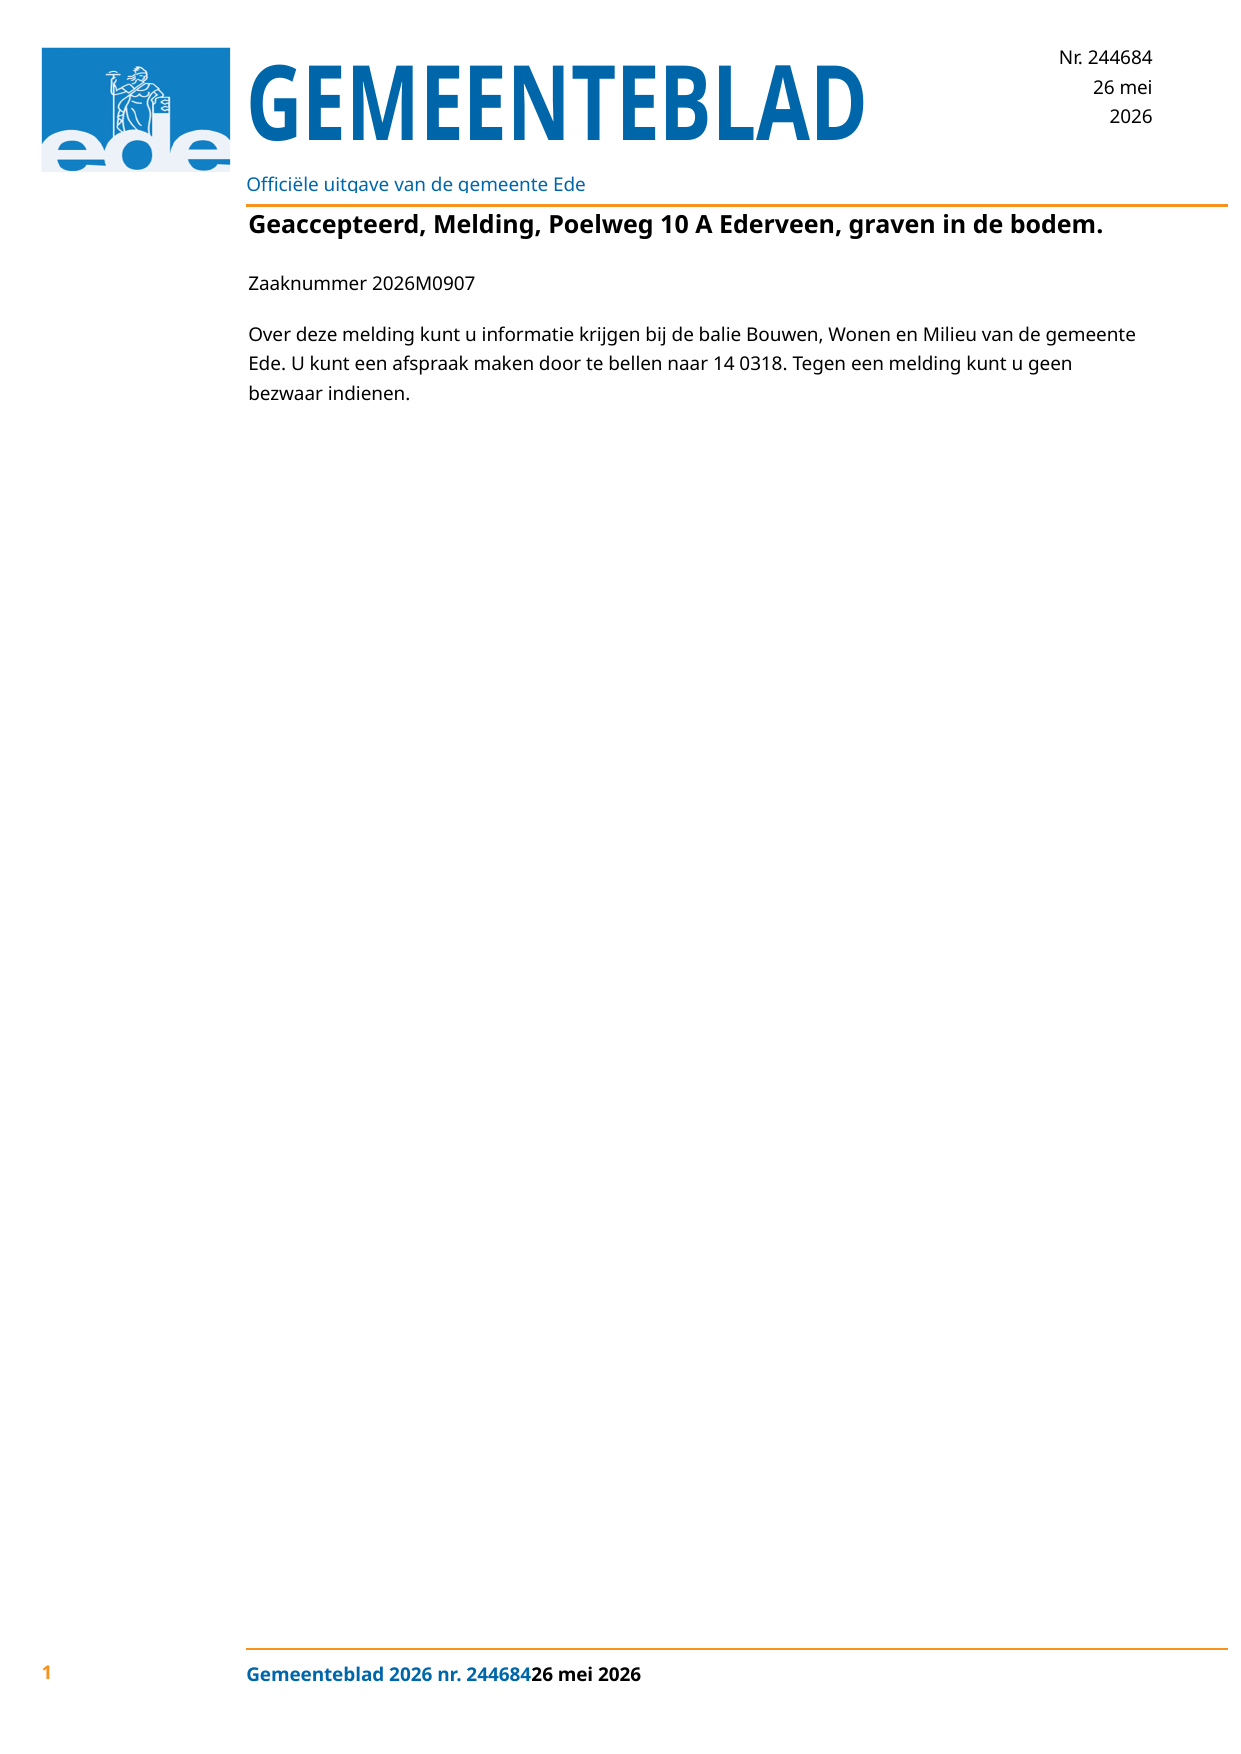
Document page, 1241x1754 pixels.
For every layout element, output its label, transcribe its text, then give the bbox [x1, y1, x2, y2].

text Geaccepteerd, Melding, Poelweg 10 A Ederveen, graven in de bodem. [248, 207, 1152, 241]
text Over deze melding kunt u informatie krijgen bij de balie Bouwen, Wonen en Milieu van de gemeente Ede. U kunt een afspraak maken door te bellen naar 14 0318. Tegen een melding kunt u geen bezwaar indienen. [248, 321, 1152, 406]
picture [41, 47, 231, 172]
text Zaaknummer 2026M0907 [248, 270, 1152, 296]
